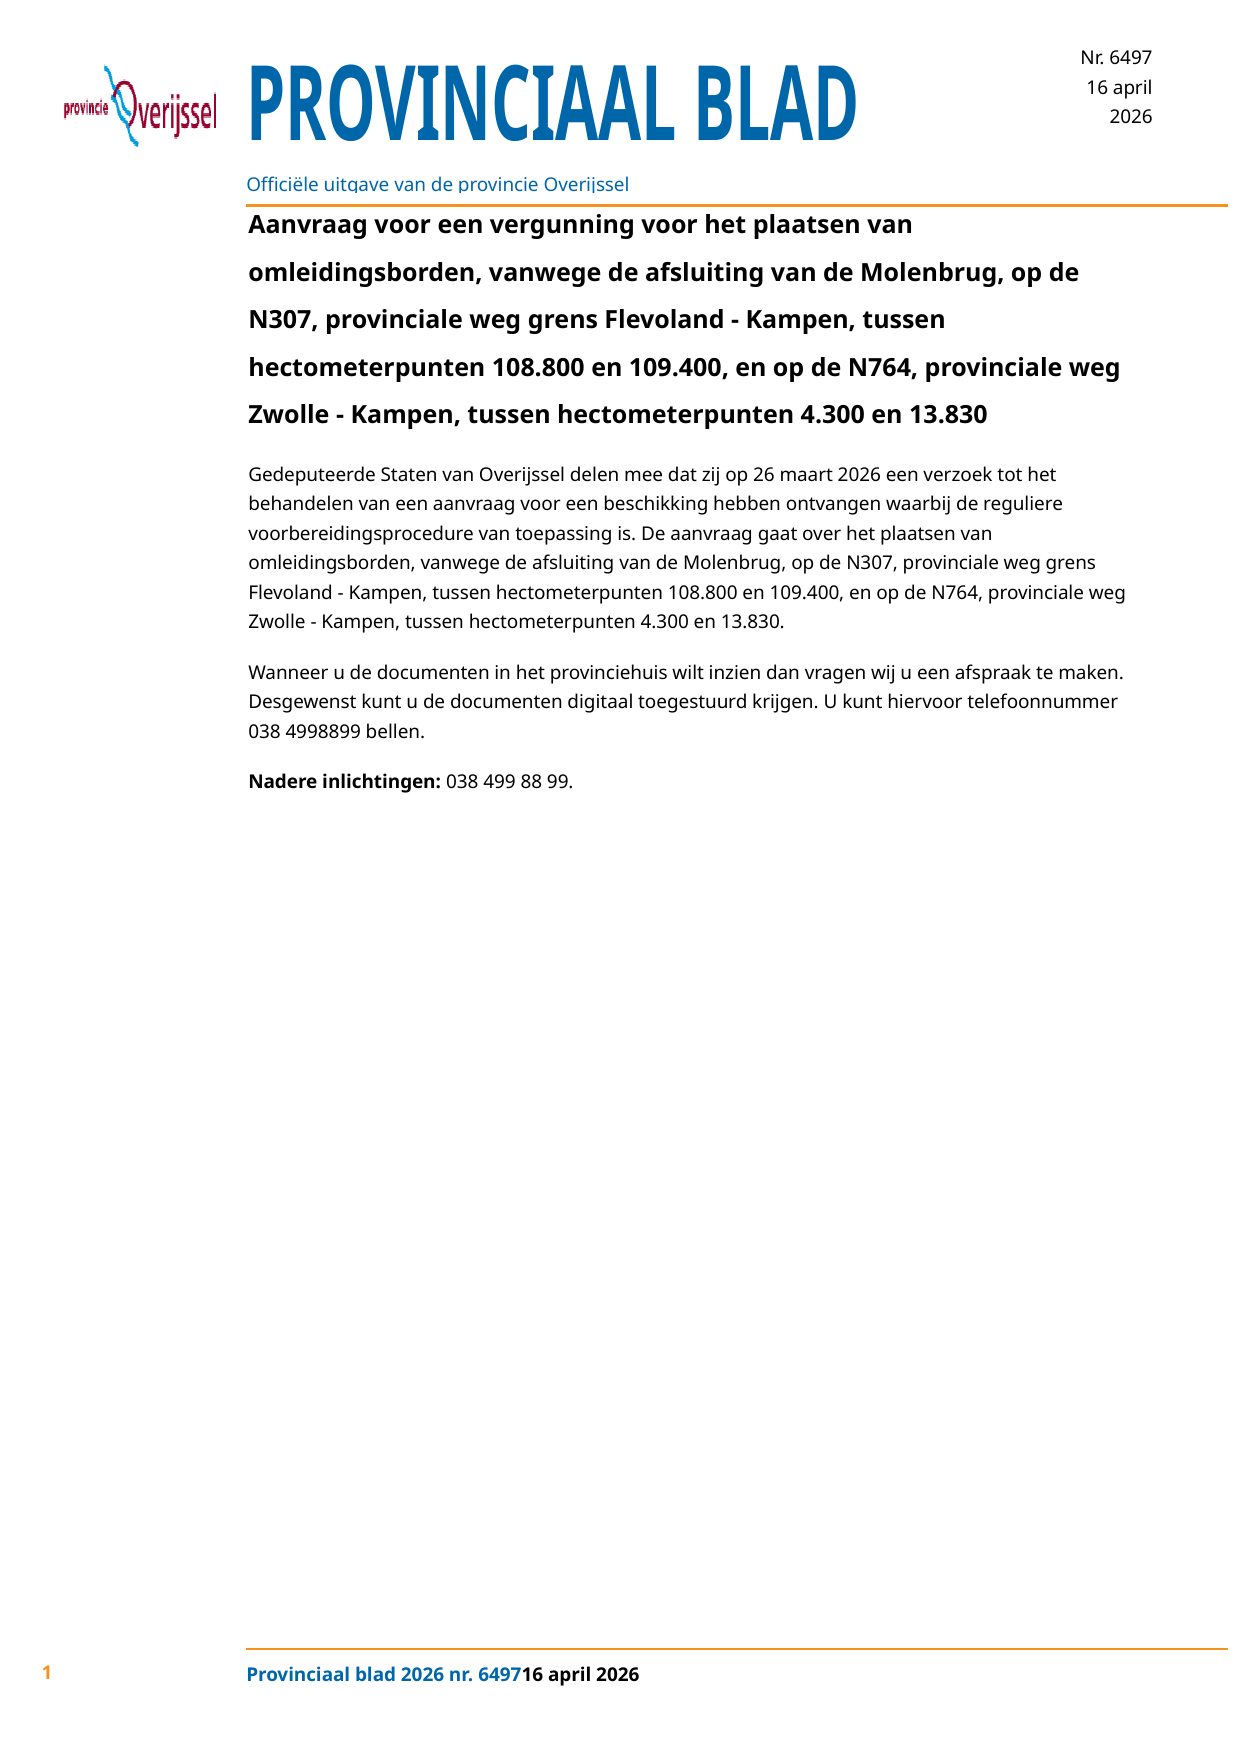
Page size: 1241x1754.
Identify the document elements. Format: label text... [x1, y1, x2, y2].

text Wanneer u de documenten in het provinciehuis wilt inzien dan vragen wij u een afspraak te maken. Desgewenst kunt u de documenten digitaal toegestuurd krijgen. U kunt hiervoor telefoonnummer 038 4998899 bellen. [248, 659, 1152, 744]
text Gedeputeerde Staten van Overijssel delen mee dat zij op 26 maart 2026 een verzoek tot het behandelen van een aanvraag voor een beschikking hebben ontvangen waarbij de reguliere voorbereidingsprocedure van toepassing is. De aanvraag gaat over het plaatsen van omleidingsborden, vanwege de afsluiting van de Molenbrug, op de N307, provinciale weg grens Flevoland - Kampen, tussen hectometerpunten 108.800 en 109.400, en op de N764, provinciale weg Zwolle - Kampen, tussen hectometerpunten 4.300 en 13.830. [248, 461, 1152, 634]
picture [41, 47, 231, 172]
text Nadere inlichtingen: 038 499 88 99. [248, 769, 1152, 794]
text Aanvraag voor een vergunning voor het plaatsen van omleidingsborden, vanwege de afsluiting van de Molenbrug, op de N307, provinciale weg grens Flevoland - Kampen, tussen hectometerpunten 108.800 en 109.400, en op de N764, provinciale weg Zwolle - Kampen, tussen hectometerpunten 4.300 en 13.830 [248, 207, 1152, 431]
